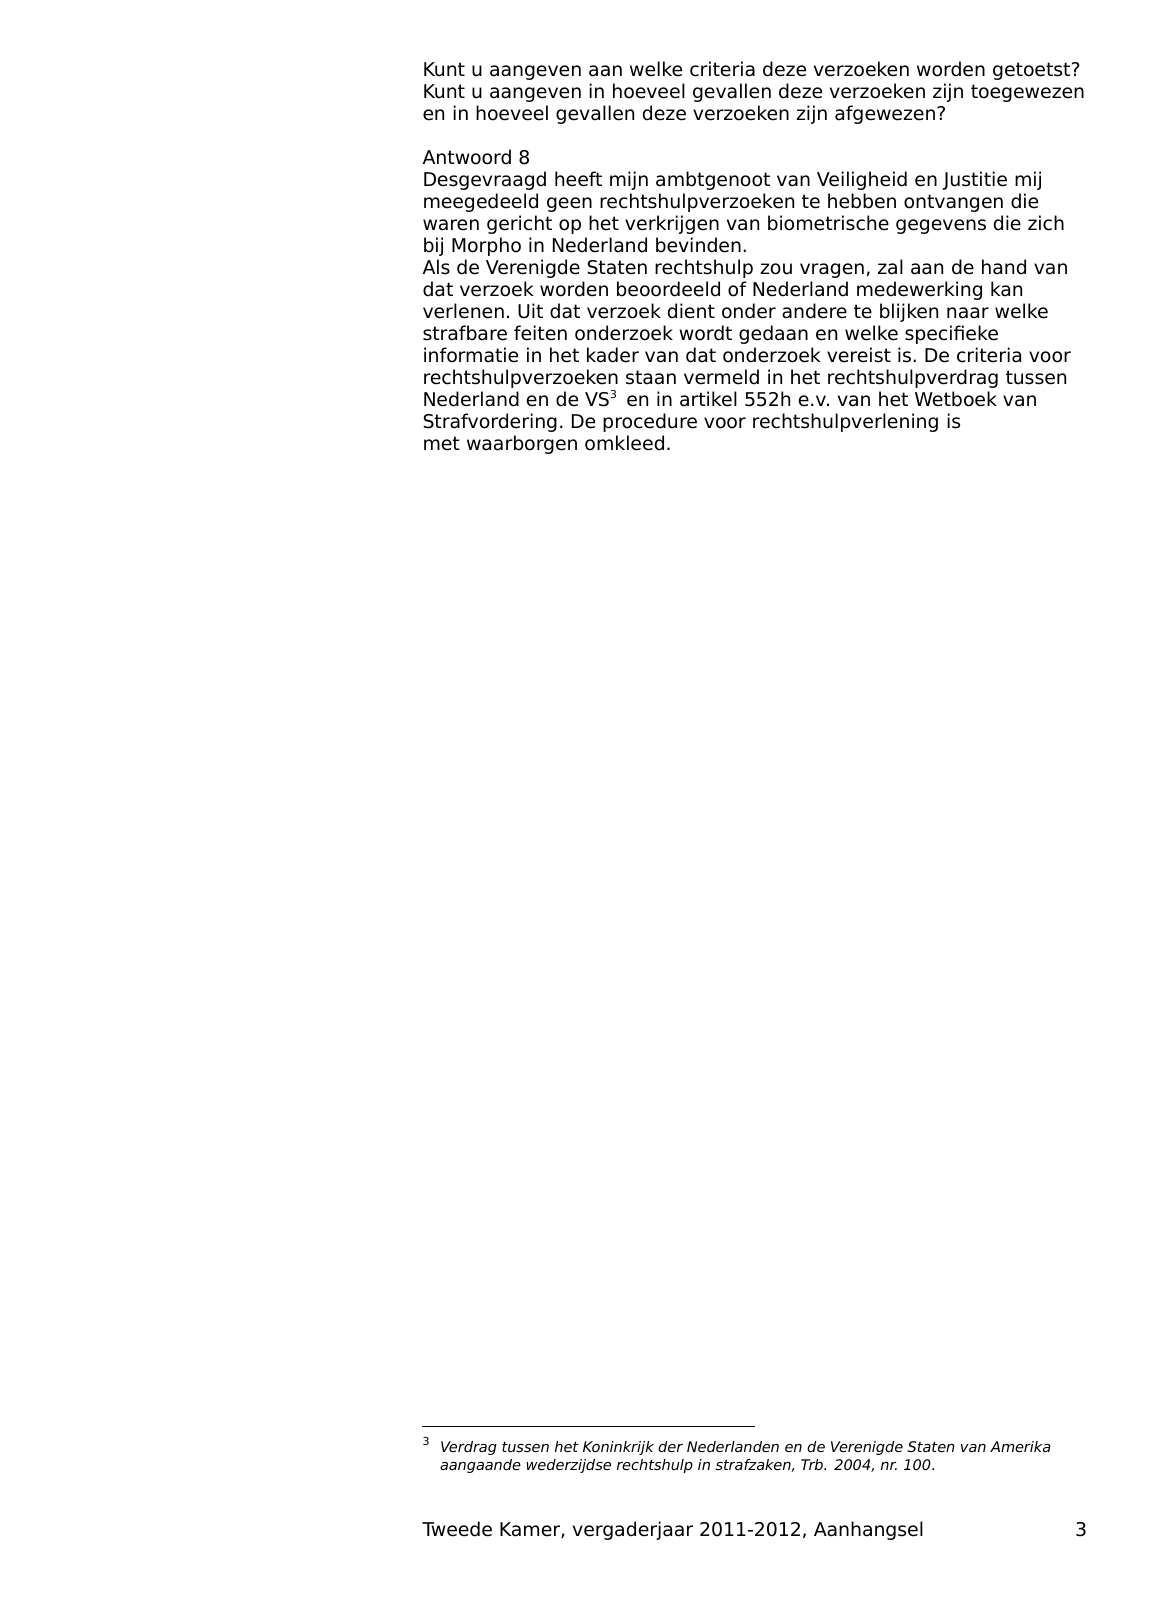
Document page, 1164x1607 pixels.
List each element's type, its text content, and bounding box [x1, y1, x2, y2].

text Kunt u aangeven aan welke criteria deze verzoeken worden getoetst? Kunt u aangeven in hoeveel gevallen deze verzoeken zijn toegewezen en in hoeveel gevallen deze verzoeken zijn afgewezen? [422, 59, 1087, 125]
text Desgevraagd heeft mijn ambtgenoot van Veiligheid en Justitie mij meegedeeld geen rechtshulpverzoeken te hebben ontvangen die waren gericht op het verkrijgen van biometrische gegevens die zich bij Morpho in Nederland bevinden. [422, 169, 1087, 257]
text Verdrag tussen het Koninkrijk der Nederlanden en de Verenigde Staten van Amerika aangaande wederzijdse rechtshulp in strafzaken, Trb. 2004, nr. 100. [422, 1435, 1087, 1474]
text Antwoord 8 [422, 147, 1087, 169]
text Als de Verenigde Staten rechtshulp zou vragen, zal aan de hand van dat verzoek worden beoordeeld of Nederland medewerking kan verlenen. Uit dat verzoek dient onder andere te blijken naar welke strafbare feiten onderzoek wordt gedaan en welke specifieke informatie in het kader van dat onderzoek vereist is. De criteria voor rechtshulpverzoeken staan vermeld in het rechtshulpverdrag tussen Nederland en de VS en in artikel 552h e.v. van het Wetboek van Strafvordering. De procedure voor rechtshulpverlening is met waarborgen omkleed. [422, 257, 1087, 455]
